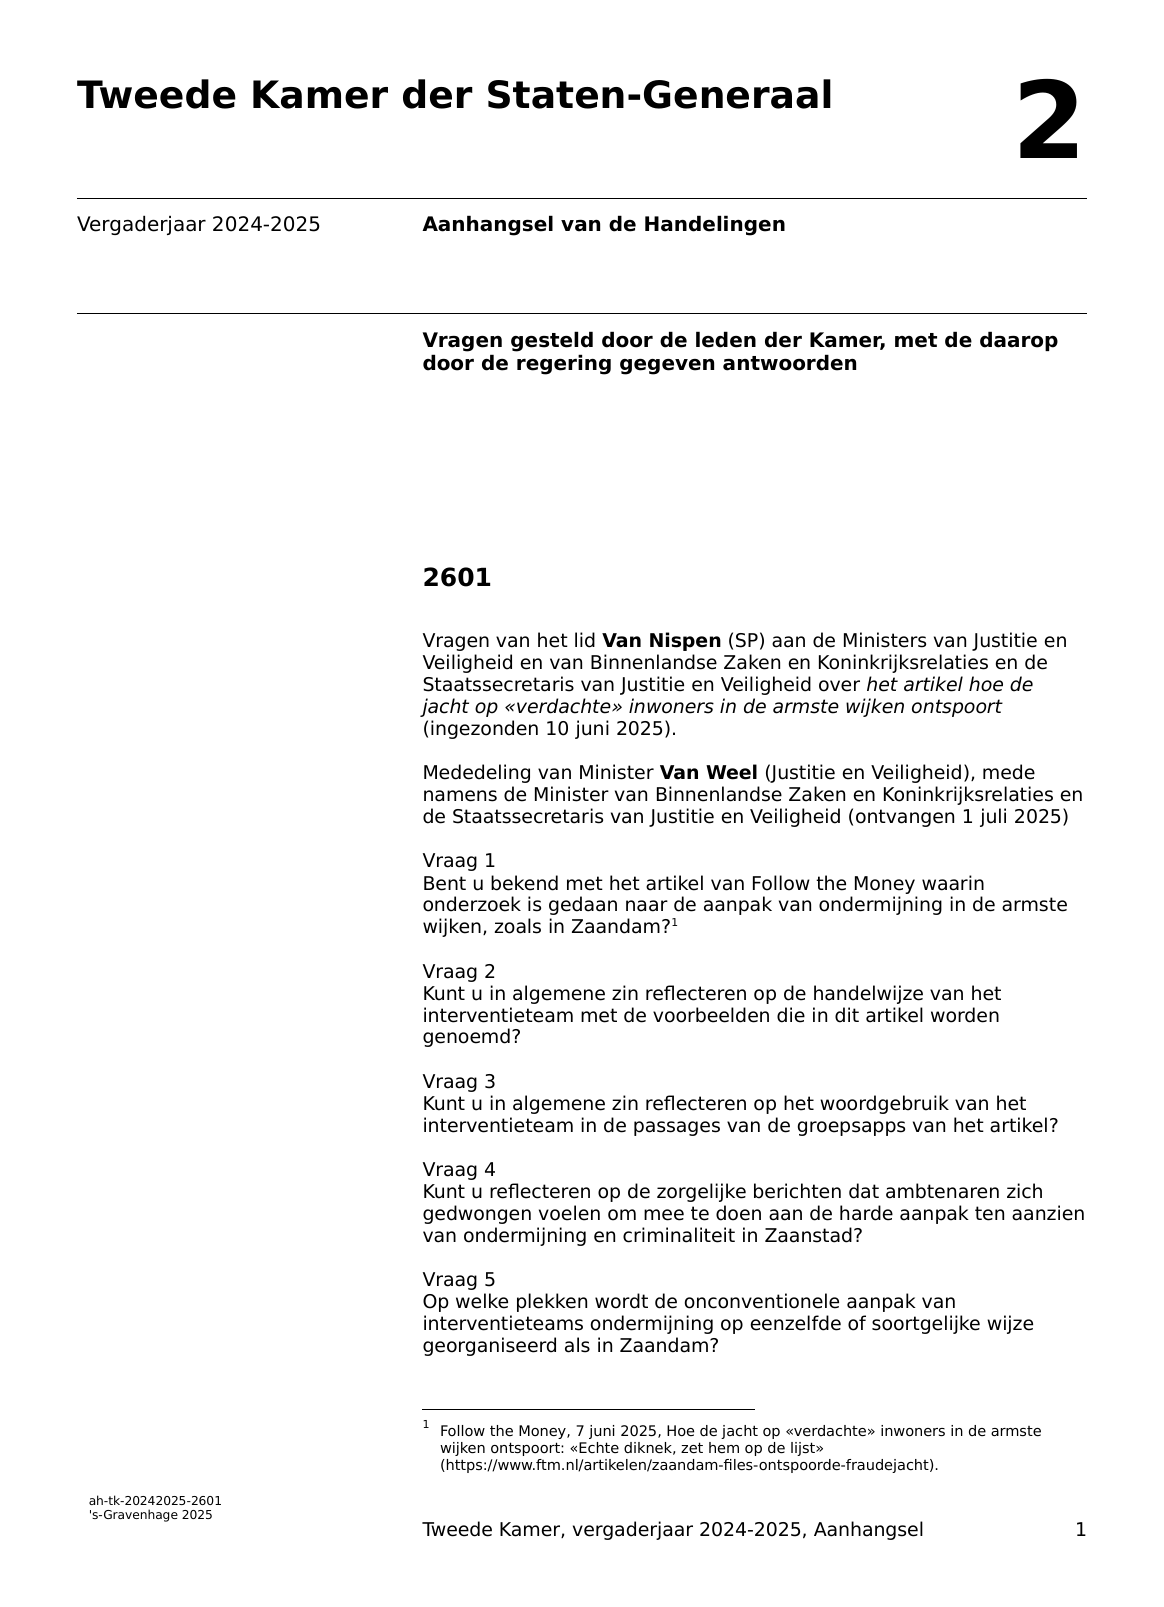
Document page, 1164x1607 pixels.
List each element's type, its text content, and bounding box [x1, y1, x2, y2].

text Vraag 1 [422, 850, 1087, 872]
text Follow the Money, 7 juni 2025, Hoe de jacht op «verdachte» inwoners in de armste wijken ontspoort: «Echte diknek, zet hem op de lijst» (https://www.ftm.nl/artikelen/zaandam-files-ontspoorde-fraudejacht). [422, 1418, 1087, 1474]
text 2601 [422, 563, 1087, 592]
table_header 2 [886, 59, 1087, 198]
text Kunt u in algemene zin reflecteren op de handelwijze van het interventieteam met de voorbeelden die in dit artikel worden genoemd? [422, 982, 1087, 1048]
table_cell Vergaderjaar 2024-2025 [77, 199, 422, 313]
text Mededeling van Minister Van Weel (Justitie en Veiligheid), mede namens de Minister van Binnenlandse Zaken en Koninkrijksrelaties en de Staatssecretaris van Justitie en Veiligheid (ontvangen 1 juli 2025) [422, 762, 1087, 828]
text ah-tk-20242025-2601 [88, 1494, 323, 1508]
text Kunt u in algemene zin reflecteren op het woordgebruik van het interventieteam in de passages van de groepsapps van het artikel? [422, 1093, 1087, 1137]
text Kunt u reflecteren op de zorgelijke berichten dat ambtenaren zich gedwongen voelen om mee te doen aan de harde aanpak ten aanzien van ondermijning en criminaliteit in Zaanstad? [422, 1181, 1087, 1247]
table_cell Vragen gesteld door de leden der Kamer, met de daarop door de regering gegeven antwoorden [422, 314, 1087, 375]
table_cell [77, 314, 422, 375]
text 's-Gravenhage 2025 [88, 1508, 323, 1522]
text Vraag 3 [422, 1071, 1087, 1093]
text Op welke plekken wordt de onconventionele aanpak van interventieteams ondermijning op eenzelfde of soortgelijke wijze georganiseerd als in Zaandam? [422, 1291, 1087, 1357]
table_header Tweede Kamer der Staten-Generaal [77, 59, 886, 198]
table_cell Aanhangsel van de Handelingen [422, 199, 1087, 313]
text Vraag 4 [422, 1159, 1087, 1181]
text Vraag 5 [422, 1269, 1087, 1291]
text Bent u bekend met het artikel van Follow the Money waarin onderzoek is gedaan naar de aanpak van ondermijning in de armste wijken, zoals in Zaandam? [422, 872, 1087, 938]
text Vragen van het lid Van Nispen (SP) aan de Ministers van Justitie en Veiligheid en van Binnenlandse Zaken en Koninkrijksrelaties en de Staatssecretaris van Justitie en Veiligheid over het artikel hoe de jacht op «verdachte» inwoners in de armste wijken ontspoort (ingezonden 10 juni 2025). [422, 630, 1087, 740]
text Vraag 2 [422, 961, 1087, 982]
